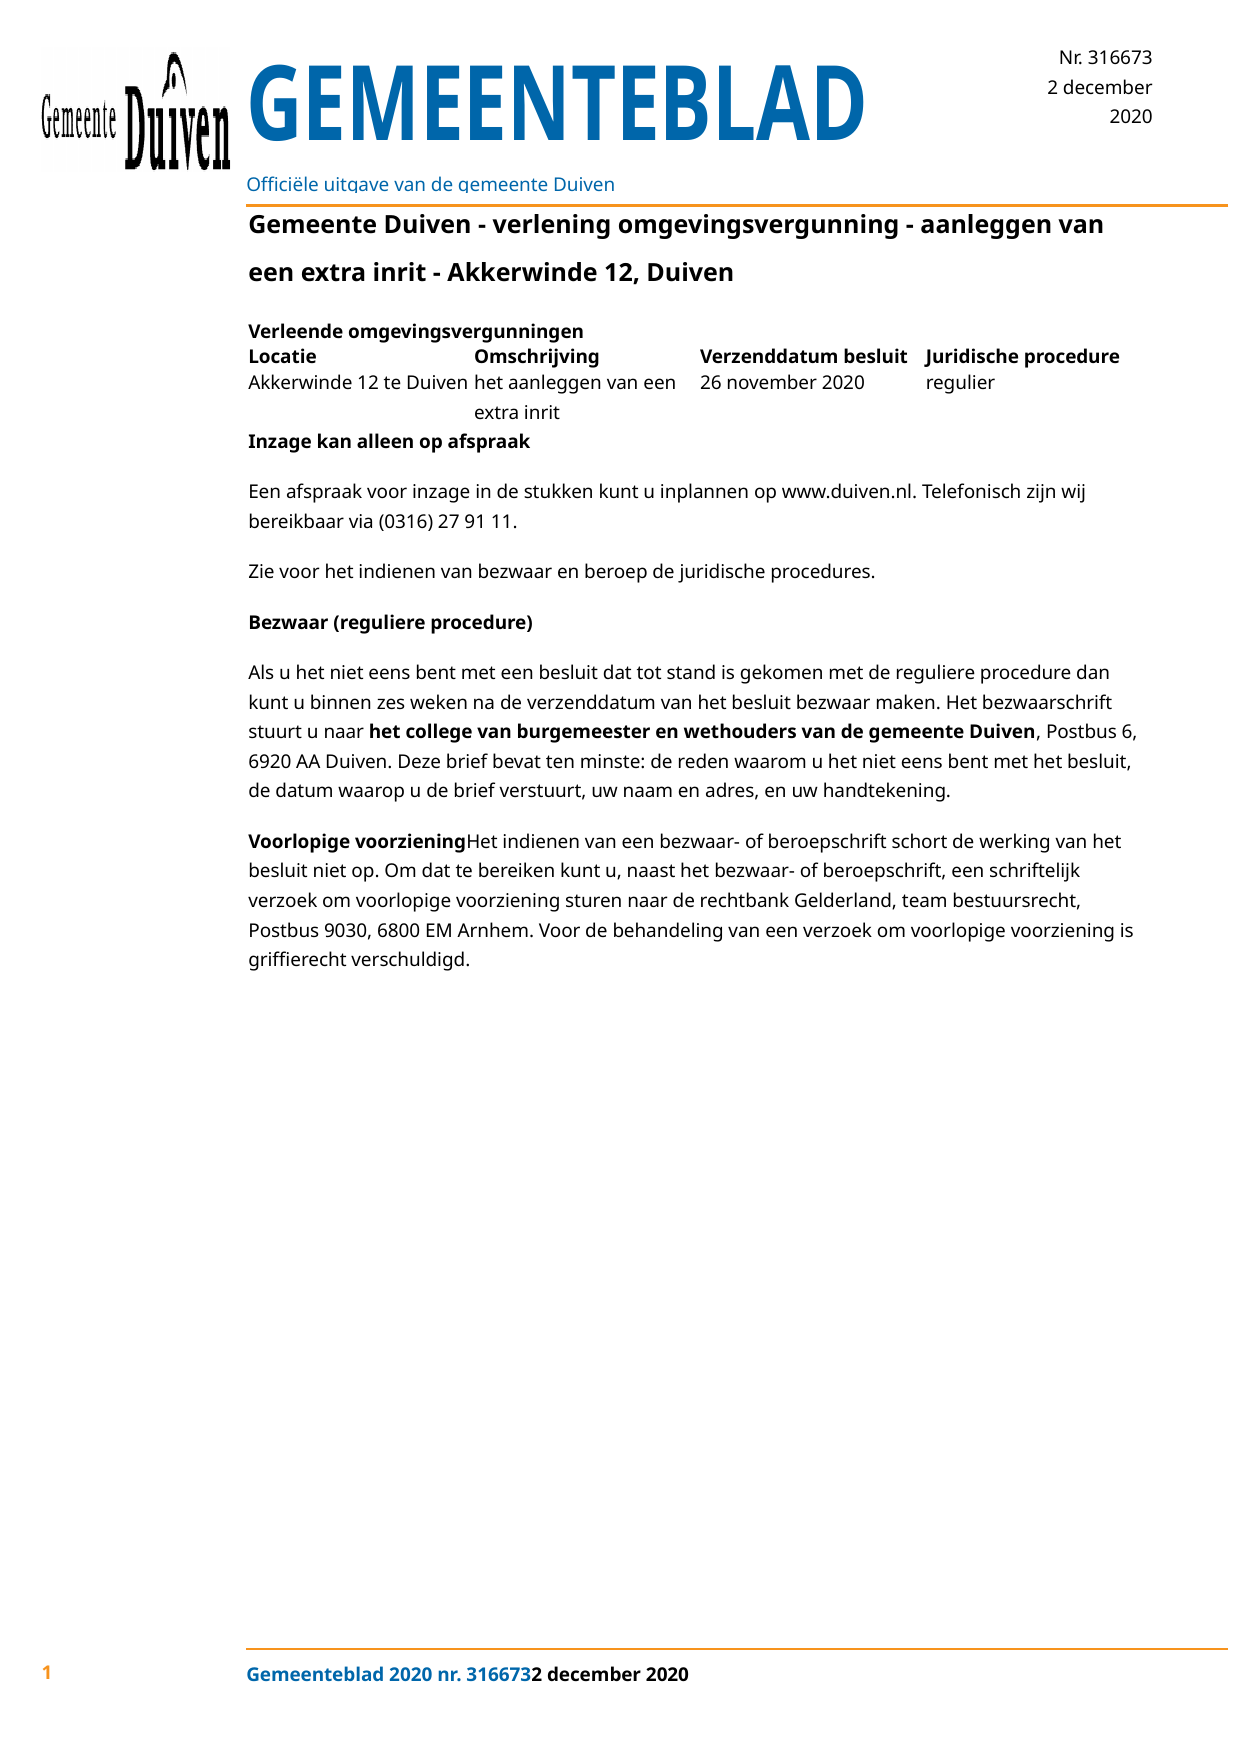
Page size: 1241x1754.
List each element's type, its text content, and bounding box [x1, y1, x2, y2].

table_cell Locatie [248, 344, 474, 369]
text Zie voor het indienen van bezwaar en beroep de juridische procedures. [248, 558, 1152, 584]
text Gemeente Duiven - verlening omgevingsvergunning - aanleggen van een extra inrit - Akkerwinde 12, Duiven [248, 207, 1152, 288]
text Bezwaar (reguliere procedure) [248, 609, 1152, 634]
text Een afspraak voor inzage in de stukken kunt u inplannen op www.duiven.nl. Telefonisch zijn wij bereikbaar via (0316) 27 91 11. [248, 478, 1152, 534]
table_cell regulier [926, 370, 1152, 425]
table_header Verleende omgevingsvergunningen [248, 318, 1152, 344]
text Voorlopige voorzieningHet indienen van een bezwaar- of beroepschrift schort de werking van het besluit niet op. Om dat te bereiken kunt u, naast het bezwaar- of beroepschrift, een schriftelijk verzoek om voorlopige voorziening sturen naar de rechtbank Gelderland, team bestuursrecht, Postbus 9030, 6800 EM Arnhem. Voor de behandeling van een verzoek om voorlopige voorziening is griffierecht verschuldigd. [248, 828, 1152, 972]
picture [41, 47, 231, 172]
table_cell Verzenddatum besluit [700, 344, 926, 369]
text Inzage kan alleen op afspraak [248, 428, 1152, 454]
table_cell 26 november 2020 [700, 370, 926, 425]
table_cell Omschrijving [474, 344, 700, 369]
table_cell het aanleggen van een extra inrit [474, 370, 700, 425]
table_cell Juridische procedure [926, 344, 1152, 369]
text Als u het niet eens bent met een besluit dat tot stand is gekomen met de reguliere procedure dan kunt u binnen zes weken na de verzenddatum van het besluit bezwaar maken. Het bezwaarschrift stuurt u naar het college van burgemeester en wethouders van de gemeente Duiven, Postbus 6, 6920 AA Duiven. Deze brief bevat ten minste: de reden waarom u het niet eens bent met het besluit, de datum waarop u de brief verstuurt, uw naam en adres, en uw handtekening. [248, 659, 1152, 803]
table_cell Akkerwinde 12 te Duiven [248, 370, 474, 425]
